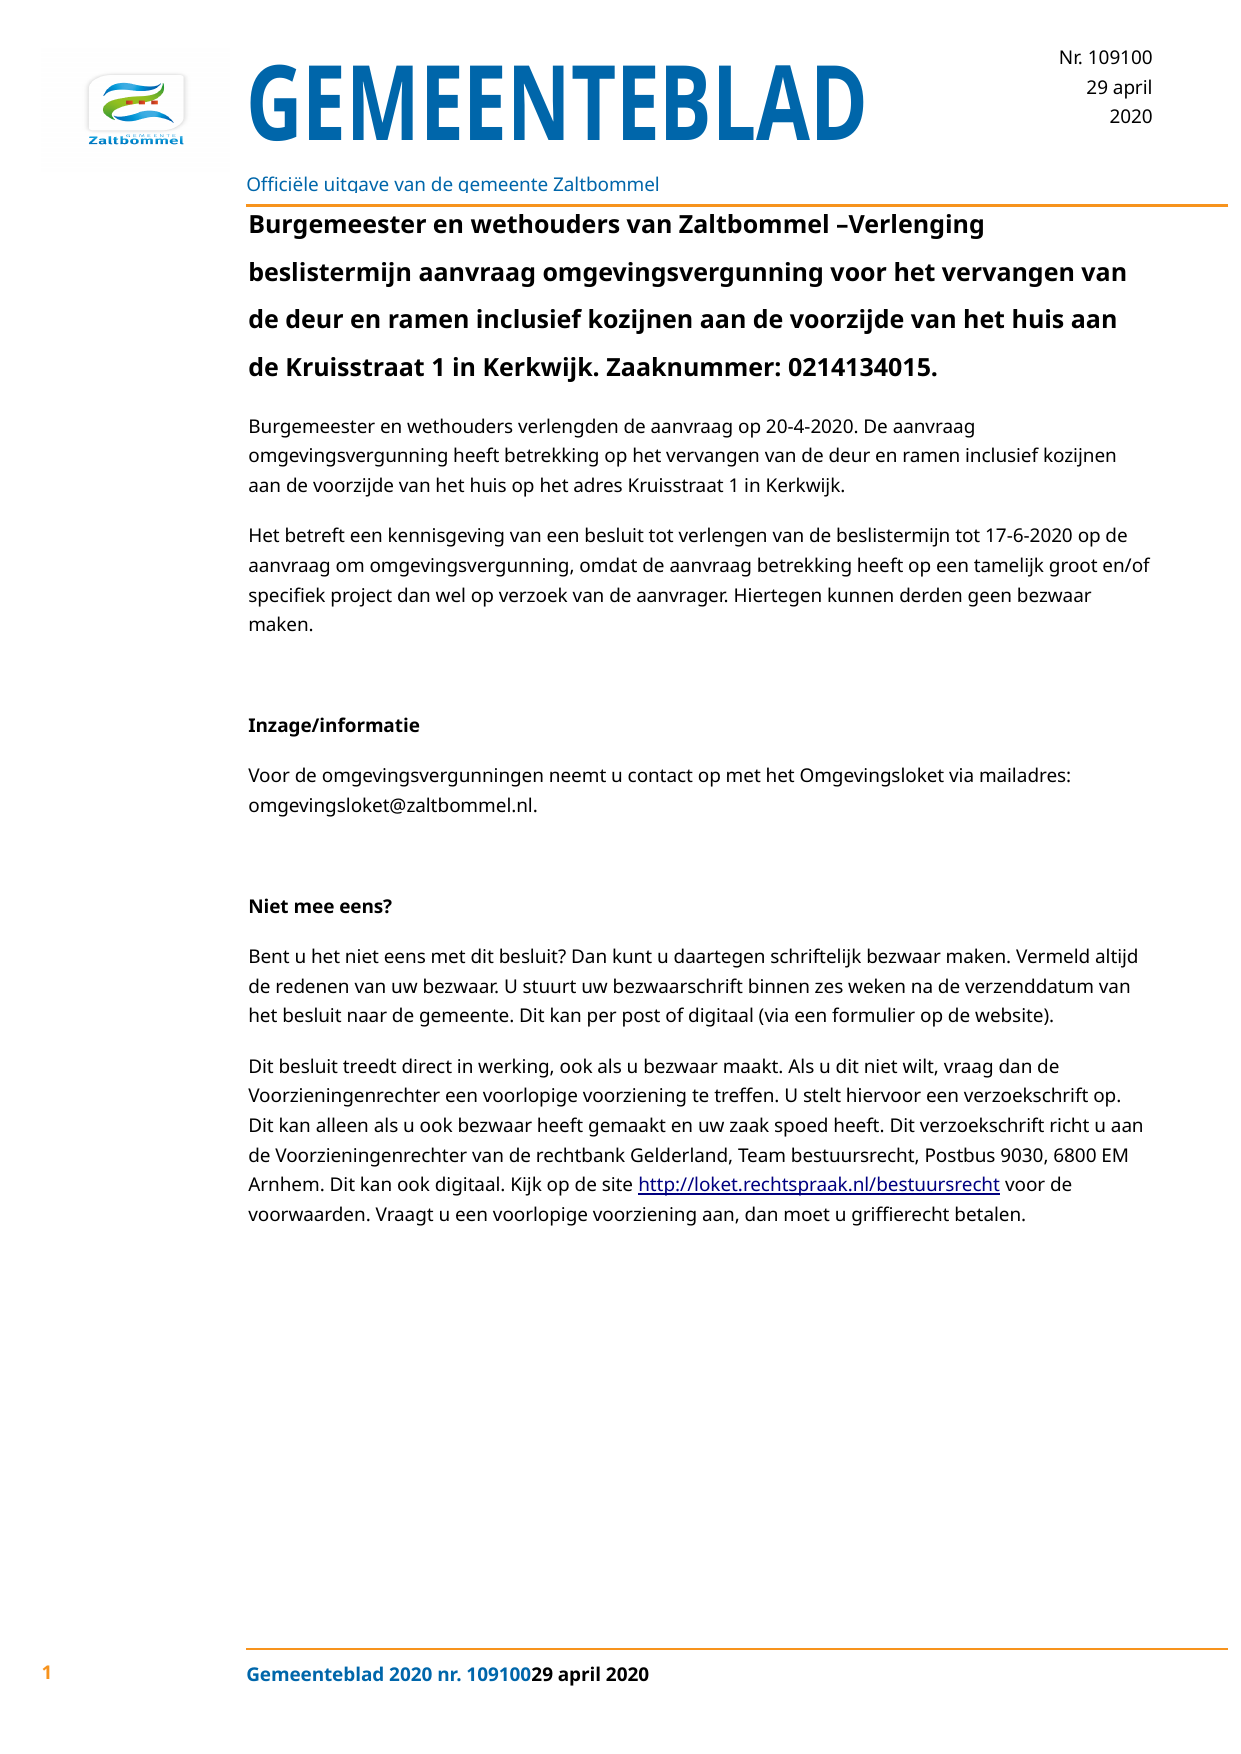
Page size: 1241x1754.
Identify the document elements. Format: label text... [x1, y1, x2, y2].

text Inzage/informatie [248, 712, 1152, 738]
text Burgemeester en wethouders verlengden de aanvraag op 20-4-2020. De aanvraag omgevingsvergunning heeft betrekking op het vervangen van de deur en ramen inclusief kozijnen aan de voorzijde van het huis op het adres Kruisstraat 1 in Kerkwijk. [248, 413, 1152, 498]
text Burgemeester en wethouders van Zaltbommel –Verlenging beslistermijn aanvraag omgevingsvergunning voor het vervangen van de deur en ramen inclusief kozijnen aan de voorzijde van het huis aan de Kruisstraat 1 in Kerkwijk. Zaaknummer: 0214134015. [248, 207, 1152, 384]
text Voor de omgevingsvergunningen neemt u contact op met het Omgevingsloket via mailadres: omgevingsloket@zaltbommel.nl. [248, 763, 1152, 818]
text Bent u het niet eens met dit besluit? Dan kunt u daartegen schriftelijk bezwaar maken. Vermeld altijd de redenen van uw bezwaar. U stuurt uw bezwaarschrift binnen zes weken na de verzenddatum van het besluit naar de gemeente. Dit kan per post of digitaal (via een formulier op de website). [248, 943, 1152, 1028]
text Het betreft een kennisgeving van een besluit tot verlengen van de beslistermijn tot 17-6-2020 op de aanvraag om omgevingsvergunning, omdat de aanvraag betrekking heeft op een tamelijk groot en/of specifiek project dan wel op verzoek van de aanvrager. Hiertegen kunnen derden geen bezwaar maken. [248, 523, 1152, 637]
text Niet mee eens? [248, 893, 1152, 919]
picture [41, 47, 231, 172]
text Dit besluit treedt direct in werking, ook als u bezwaar maakt. Als u dit niet wilt, vraag dan de Voorzieningenrechter een voorlopige voorziening te treffen. U stelt hiervoor een verzoekschrift op. Dit kan alleen als u ook bezwaar heeft gemaakt en uw zaak spoed heeft. Dit verzoekschrift richt u aan de Voorzieningenrechter van de rechtbank Gelderland, Team bestuursrecht, Postbus 9030, 6800 EM Arnhem. Dit kan ook digitaal. Kijk op de site http://loket.rechtspraak.nl/bestuursrecht voor de voorwaarden. Vraagt u een voorlopige voorziening aan, dan moet u griffierecht betalen. [248, 1053, 1152, 1227]
